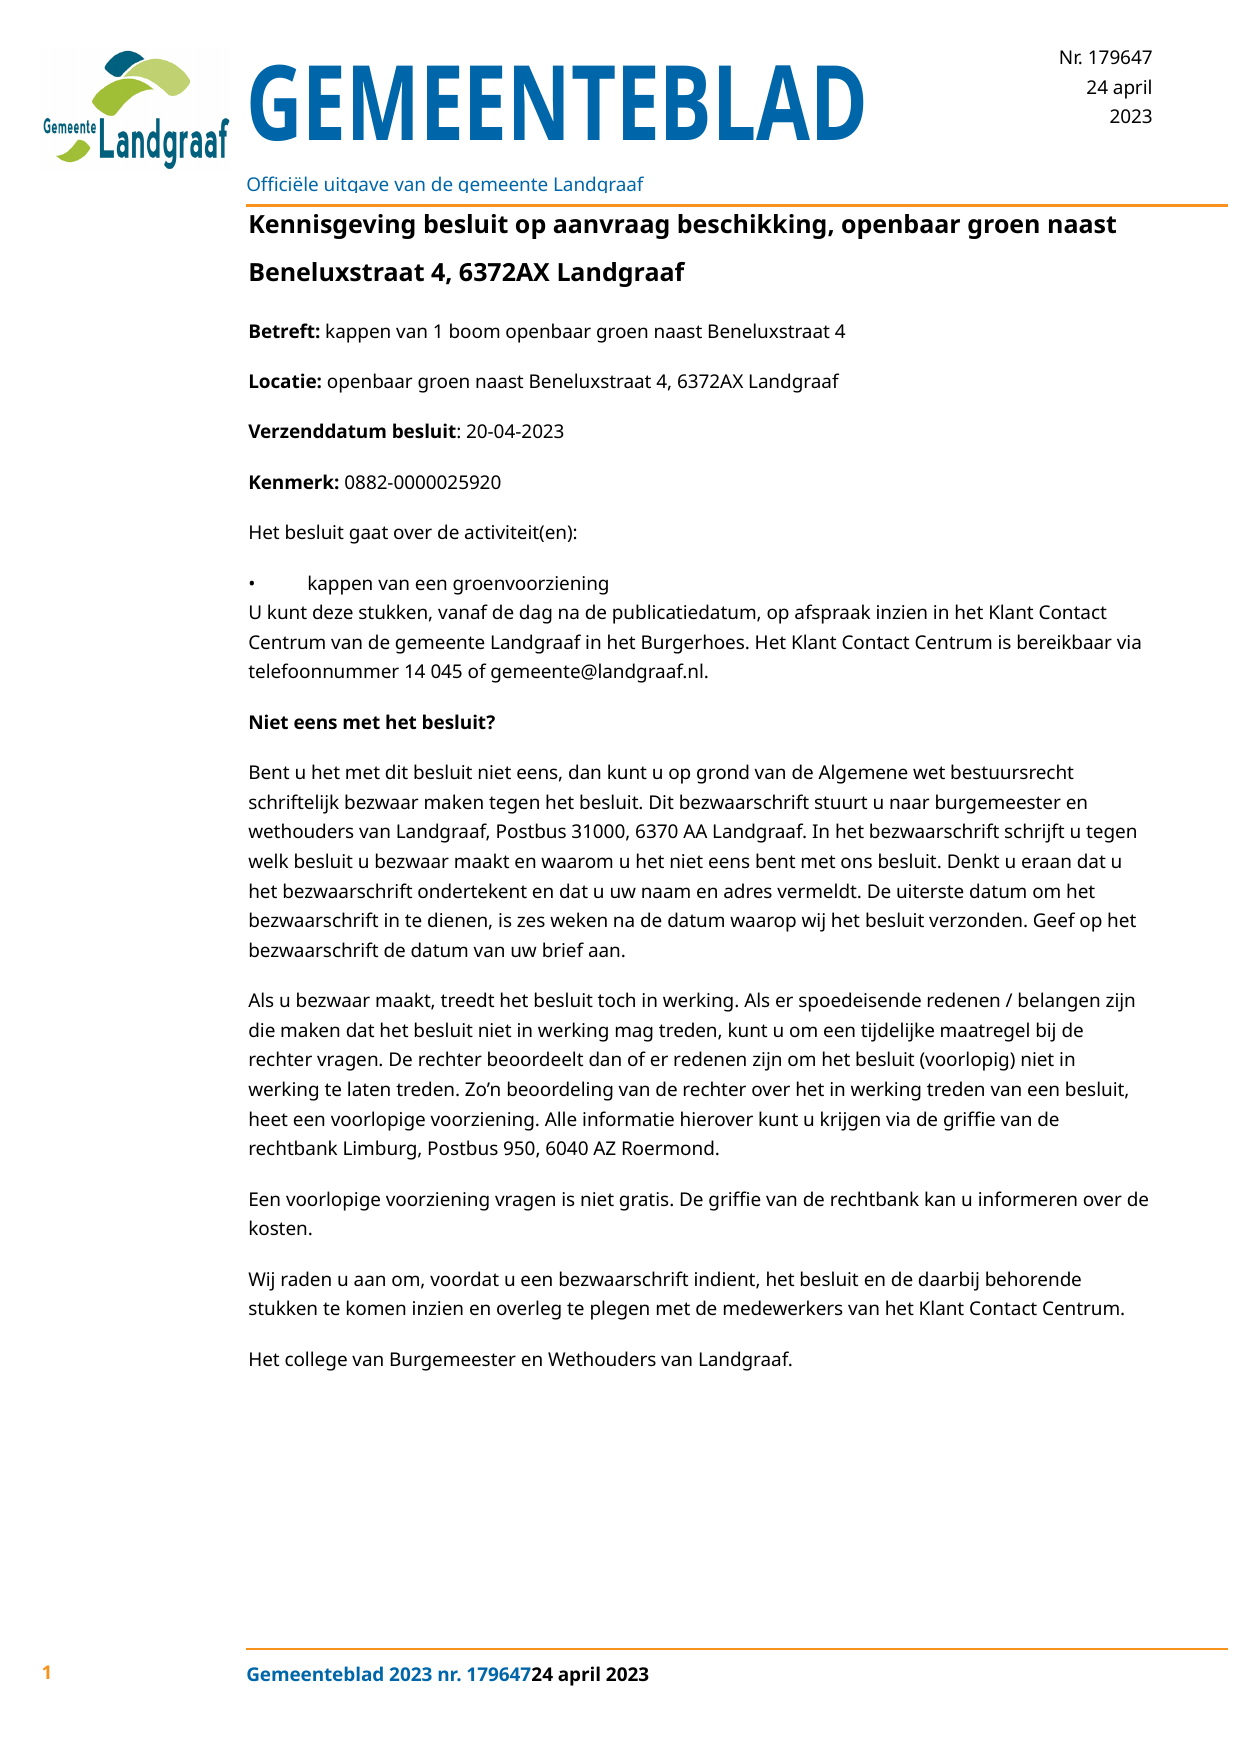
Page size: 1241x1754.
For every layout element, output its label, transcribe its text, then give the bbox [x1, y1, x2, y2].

text Als u bezwaar maakt, treedt het besluit toch in werking. Als er spoedeisende redenen / belangen zijn die maken dat het besluit niet in werking mag treden, kunt u om een tijdelijke maatregel bij de rechter vragen. De rechter beoordeelt dan of er redenen zijn om het besluit (voorlopig) niet in werking te laten treden. Zo’n beoordeling van de rechter over het in werking treden van een besluit, heet een voorlopige voorziening. Alle informatie hierover kunt u krijgen via de griffie van de rechtbank Limburg, Postbus 950, 6040 AZ Roermond. [248, 987, 1152, 1161]
text Betreft: kappen van 1 boom openbaar groen naast Beneluxstraat 4 [248, 318, 1152, 344]
text U kunt deze stukken, vanaf de dag na de publicatiedatum, op afspraak inzien in het Klant Contact Centrum van de gemeente Landgraaf in het Burgerhoes. Het Klant Contact Centrum is bereikbaar via telefoonnummer 14 045 of gemeente@landgraaf.nl. [248, 599, 1152, 684]
text Het college van Burgemeester en Wethouders van Landgraaf. [248, 1346, 1152, 1372]
text Een voorlopige voorziening vragen is niet gratis. De griffie van de rechtbank kan u informeren over de kosten. [248, 1186, 1152, 1241]
text Kennisgeving besluit op aanvraag beschikking, openbaar groen naast Beneluxstraat 4, 6372AX Landgraaf [248, 207, 1152, 288]
text Het besluit gaat over de activiteit(en): [248, 519, 1152, 545]
list kappen van een groenvoorziening [248, 570, 1152, 596]
text Locatie: openbaar groen naast Beneluxstraat 4, 6372AX Landgraaf [248, 368, 1152, 394]
text Niet eens met het besluit? [248, 709, 1152, 735]
text Kenmerk: 0882-0000025920 [248, 469, 1152, 495]
picture [41, 47, 231, 172]
text Wij raden u aan om, voordat u een bezwaarschrift indient, het besluit en de daarbij behorende stukken te komen inzien en overleg te plegen met de medewerkers van het Klant Contact Centrum. [248, 1266, 1152, 1321]
text Bent u het met dit besluit niet eens, dan kunt u op grond van de Algemene wet bestuursrecht schriftelijk bezwaar maken tegen het besluit. Dit bezwaarschrift stuurt u naar burgemeester en wethouders van Landgraaf, Postbus 31000, 6370 AA Landgraaf. In het bezwaarschrift schrijft u tegen welk besluit u bezwaar maakt en waarom u het niet eens bent met ons besluit. Denkt u eraan dat u het bezwaarschrift ondertekent en dat u uw naam en adres vermeldt. De uiterste datum om het bezwaarschrift in te dienen, is zes weken na de datum waarop wij het besluit verzonden. Geef op het bezwaarschrift de datum van uw brief aan. [248, 759, 1152, 963]
text Verzenddatum besluit: 20-04-2023 [248, 419, 1152, 444]
